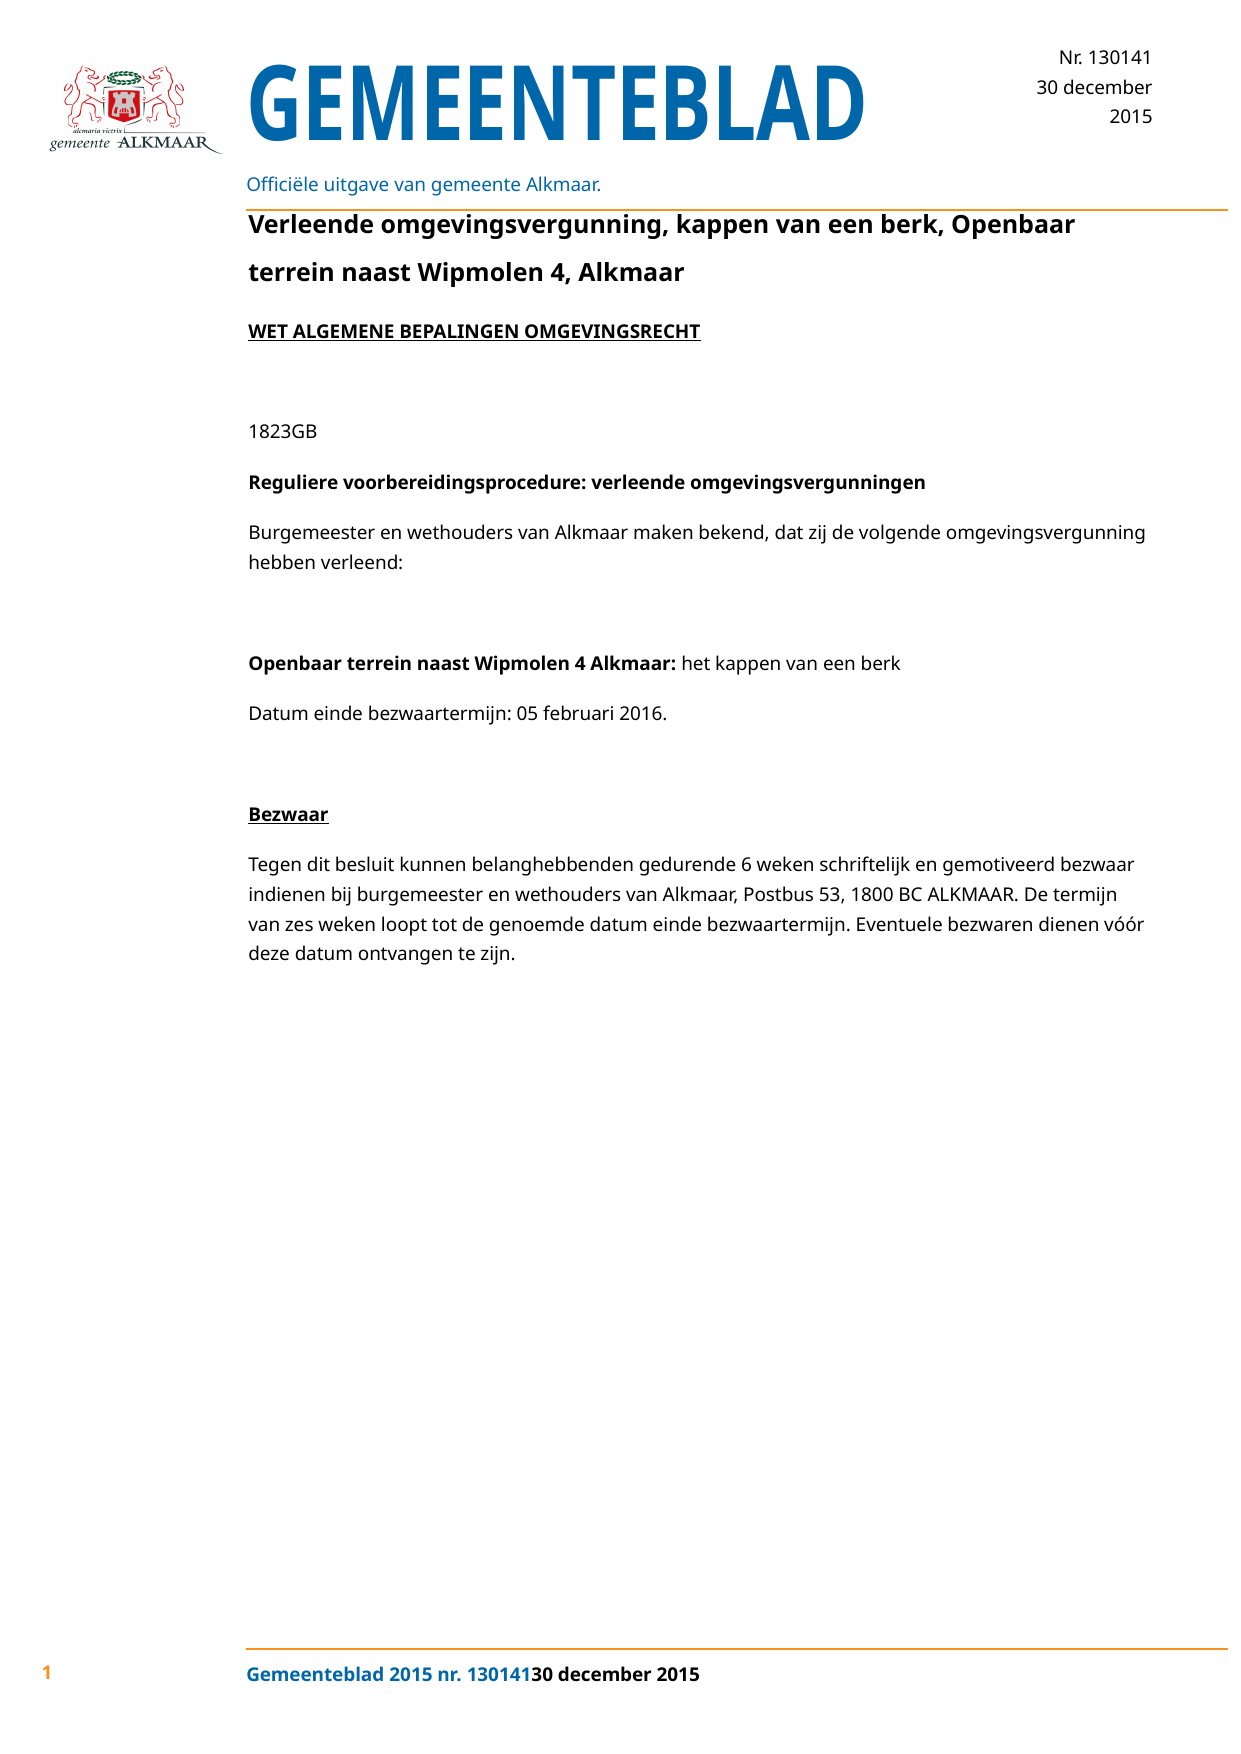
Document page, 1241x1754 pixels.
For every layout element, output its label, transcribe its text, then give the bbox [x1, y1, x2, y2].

picture [41, 47, 231, 172]
text Bezwaar [248, 801, 1152, 827]
text Verleende omgevingsvergunning, kappen van een berk, Openbaar terrein naast Wipmolen 4, Alkmaar [248, 211, 1152, 288]
text 1823GB [248, 419, 1152, 444]
text Datum einde bezwaartermijn: 05 februari 2016. [248, 700, 1152, 726]
text WET ALGEMENE BEPALINGEN OMGEVINGSRECHT [248, 318, 1152, 344]
text Reguliere voorbereidingsprocedure: verleende omgevingsvergunningen [248, 469, 1152, 495]
text Tegen dit besluit kunnen belanghebbenden gedurende 6 weken schriftelijk en gemotiveerd bezwaar indienen bij burgemeester en wethouders van Alkmaar, Postbus 53, 1800 BC ALKMAAR. De termijn van zes weken loopt tot de genoemde datum einde bezwaartermijn. Eventuele bezwaren dienen vóór deze datum ontvangen te zijn. [248, 852, 1152, 966]
text Openbaar terrein naast Wipmolen 4 Alkmaar: het kappen van een berk [248, 650, 1152, 676]
text Burgemeester en wethouders van Alkmaar maken bekend, dat zij de volgende omgevingsvergunning hebben verleend: [248, 519, 1152, 575]
